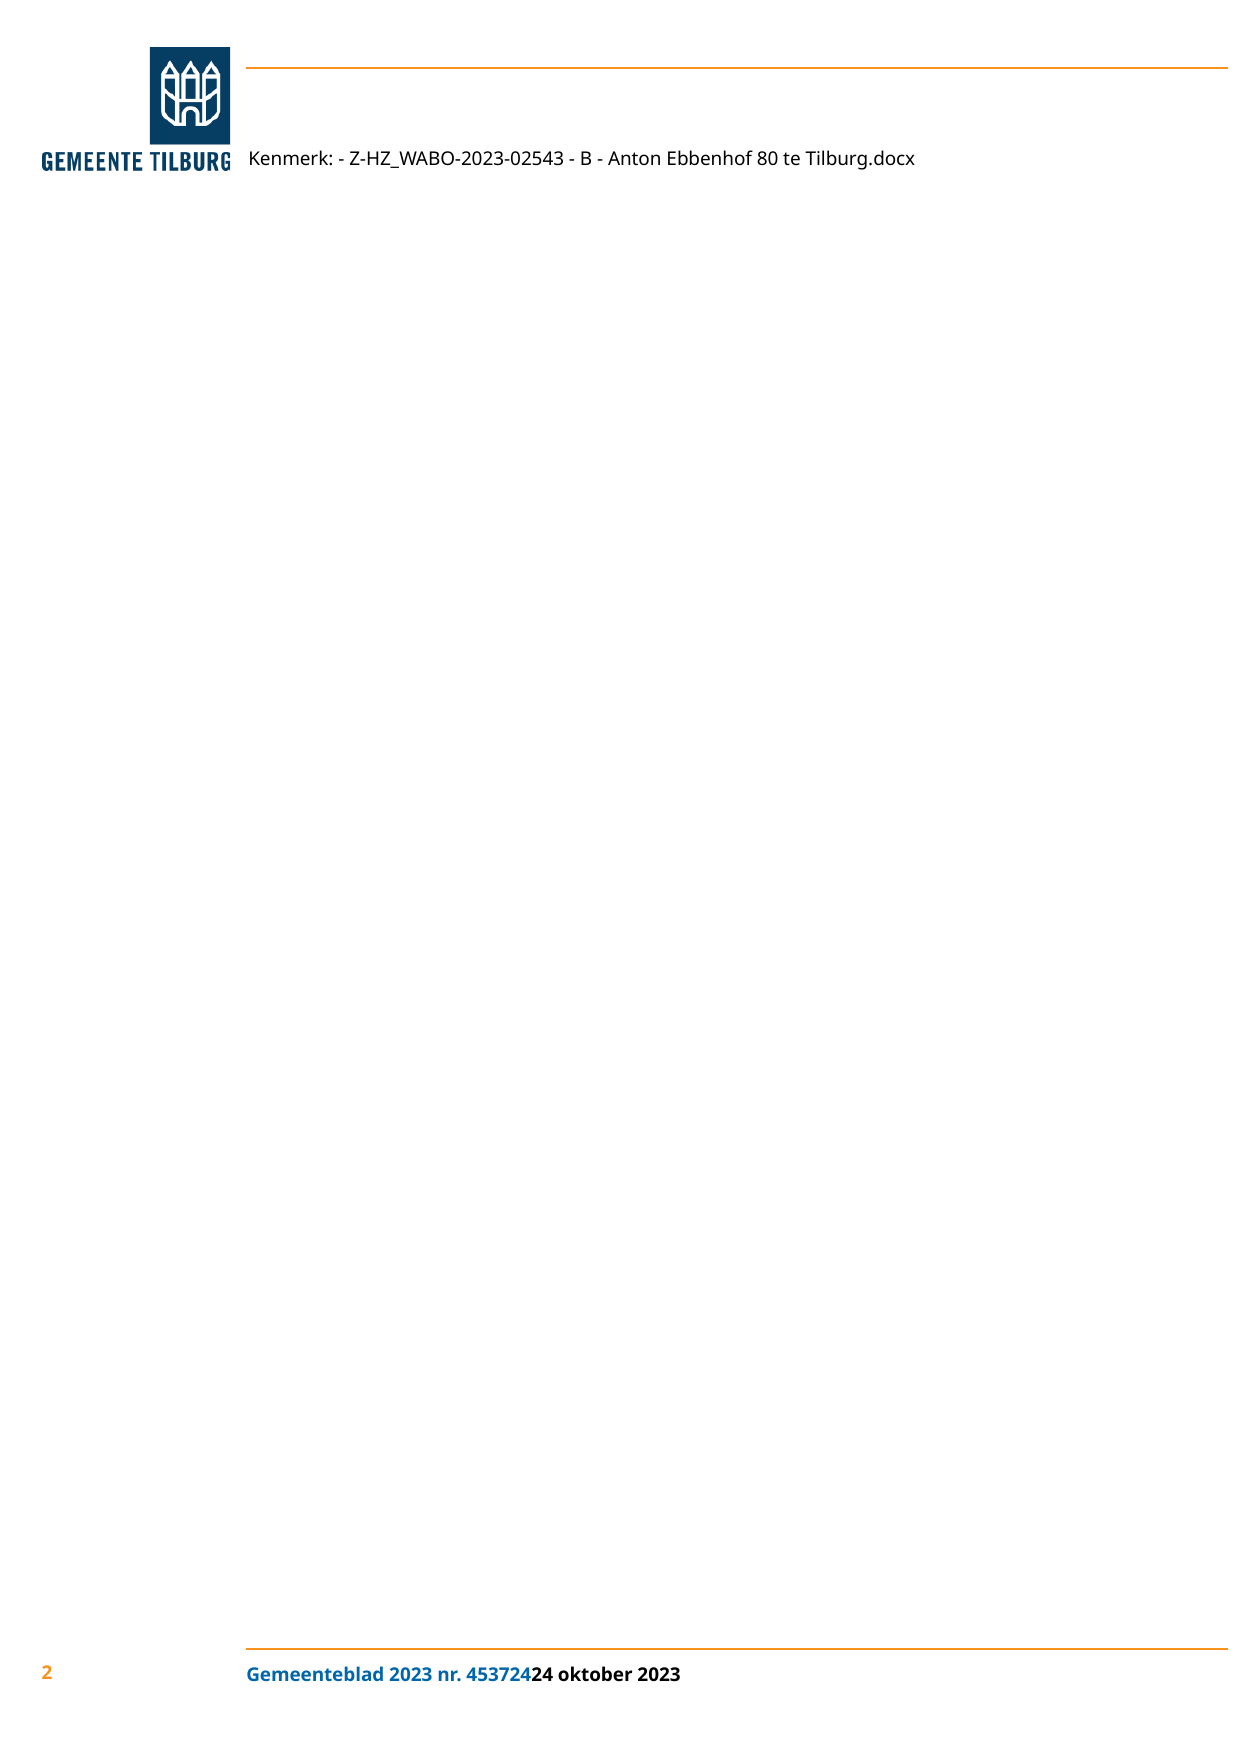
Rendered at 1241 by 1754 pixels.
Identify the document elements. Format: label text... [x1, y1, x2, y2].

text Kenmerk: - Z-HZ_WABO-2023-02543 - B - Anton Ebbenhof 80 te Tilburg.docx [248, 145, 1152, 171]
picture [41, 47, 231, 172]
